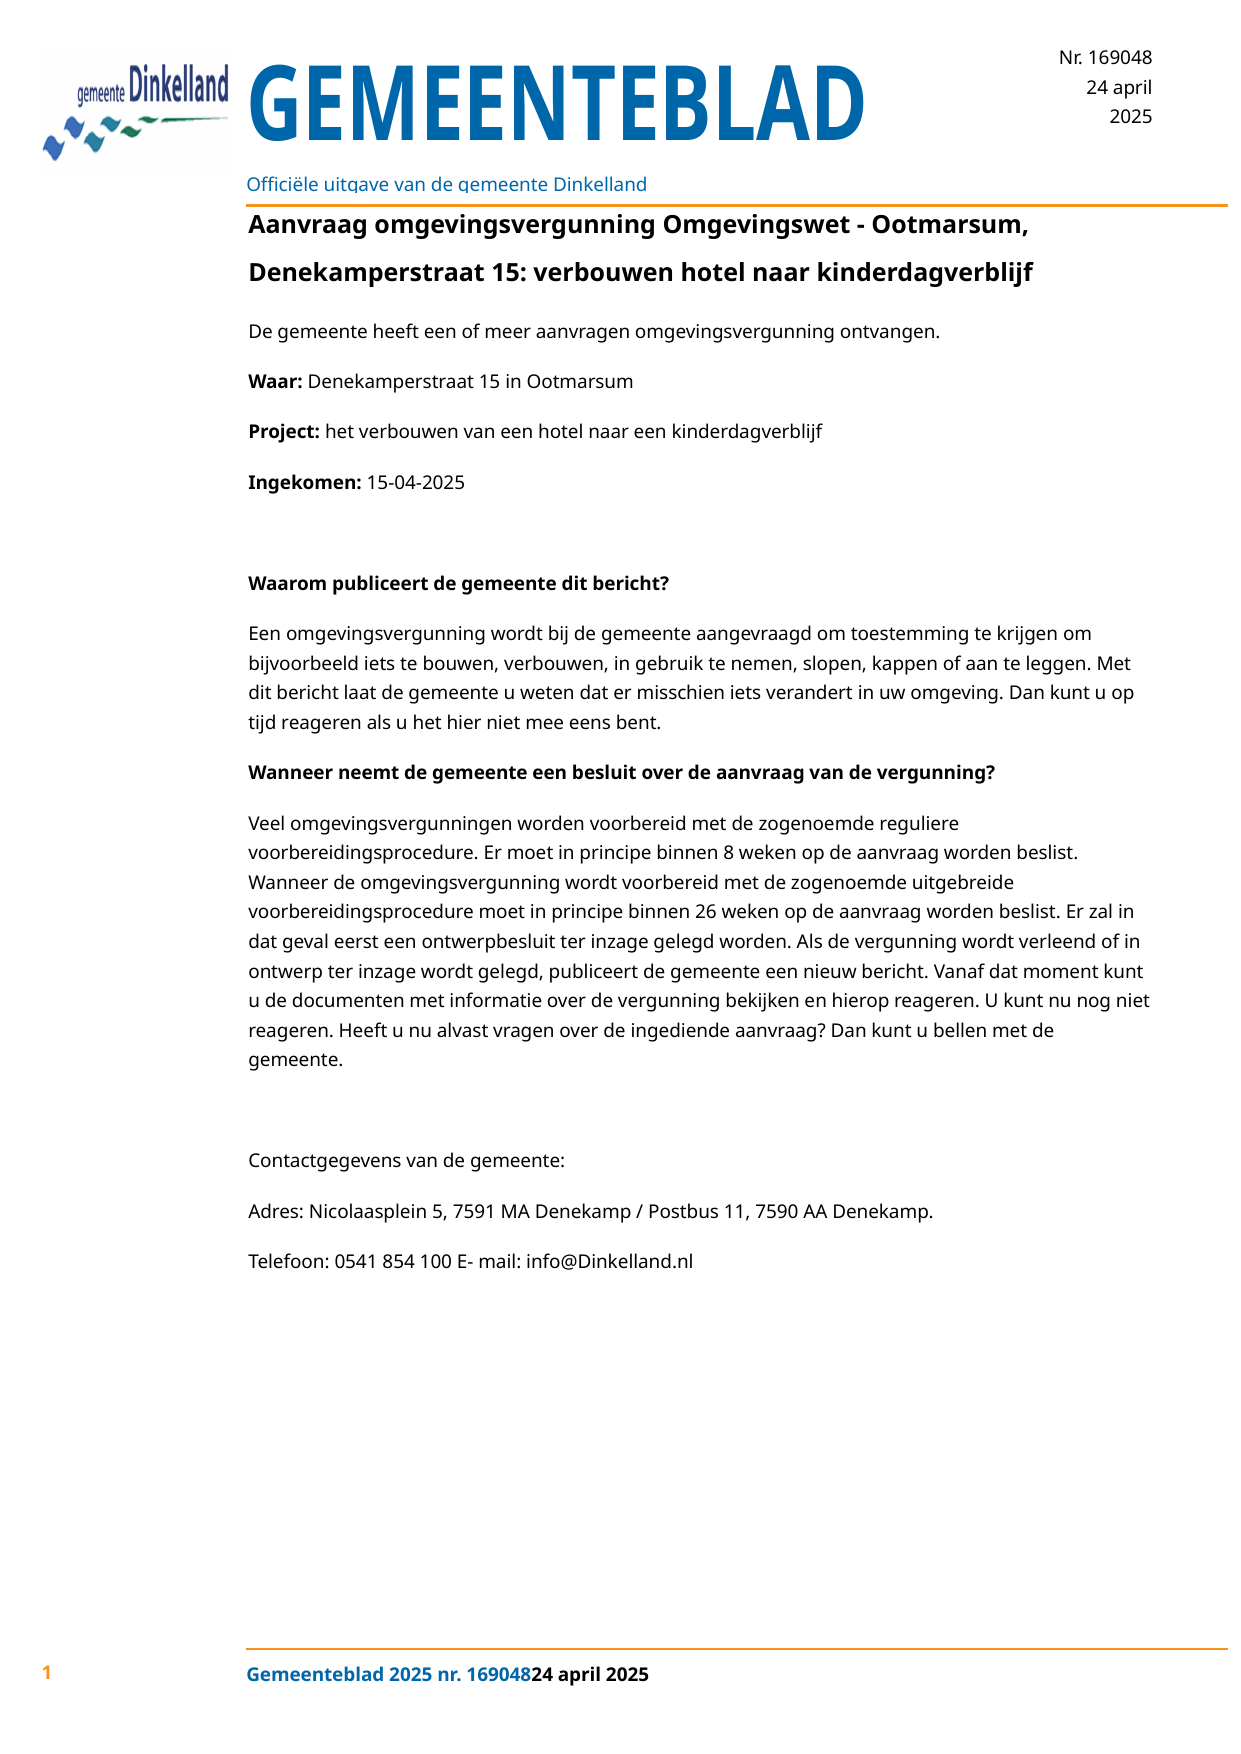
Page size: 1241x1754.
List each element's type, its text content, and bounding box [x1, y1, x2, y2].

text Wanneer neemt de gemeente een besluit over de aanvraag van de vergunning? [248, 759, 1152, 785]
text Aanvraag omgevingsvergunning Omgevingswet - Ootmarsum, Denekamperstraat 15: verbouwen hotel naar kinderdagverblijf [248, 207, 1152, 288]
text Contactgegevens van de gemeente: [248, 1147, 1152, 1173]
text Waar: Denekamperstraat 15 in Ootmarsum [248, 368, 1152, 394]
text Adres: Nicolaasplein 5, 7591 MA Denekamp / Postbus 11, 7590 AA Denekamp. [248, 1198, 1152, 1224]
text Veel omgevingsvergunningen worden voorbereid met de zogenoemde reguliere voorbereidingsprocedure. Er moet in principe binnen 8 weken op de aanvraag worden beslist. Wanneer de omgevingsvergunning wordt voorbereid met de zogenoemde uitgebreide voorbereidingsprocedure moet in principe binnen 26 weken op de aanvraag worden beslist. Er zal in dat geval eerst een ontwerpbesluit ter inzage gelegd worden. Als de vergunning wordt verleend of in ontwerp ter inzage wordt gelegd, publiceert de gemeente een nieuw bericht. Vanaf dat moment kunt u de documenten met informatie over de vergunning bekijken en hierop reageren. U kunt nu nog niet reageren. Heeft u nu alvast vragen over de ingediende aanvraag? Dan kunt u bellen met de gemeente. [248, 810, 1152, 1072]
text Waarom publiceert de gemeente dit bericht? [248, 570, 1152, 596]
text De gemeente heeft een of meer aanvragen omgevingsvergunning ontvangen. [248, 318, 1152, 344]
text Telefoon: 0541 854 100 E- mail: info@Dinkelland.nl [248, 1248, 1152, 1274]
picture [41, 47, 231, 172]
text Ingekomen: 15-04-2025 [248, 469, 1152, 495]
text Een omgevingsvergunning wordt bij de gemeente aangevraagd om toestemming te krijgen om bijvoorbeeld iets te bouwen, verbouwen, in gebruik te nemen, slopen, kappen of aan te leggen. Met dit bericht laat de gemeente u weten dat er misschien iets verandert in uw omgeving. Dan kunt u op tijd reageren als u het hier niet mee eens bent. [248, 620, 1152, 735]
text Project: het verbouwen van een hotel naar een kinderdagverblijf [248, 419, 1152, 444]
